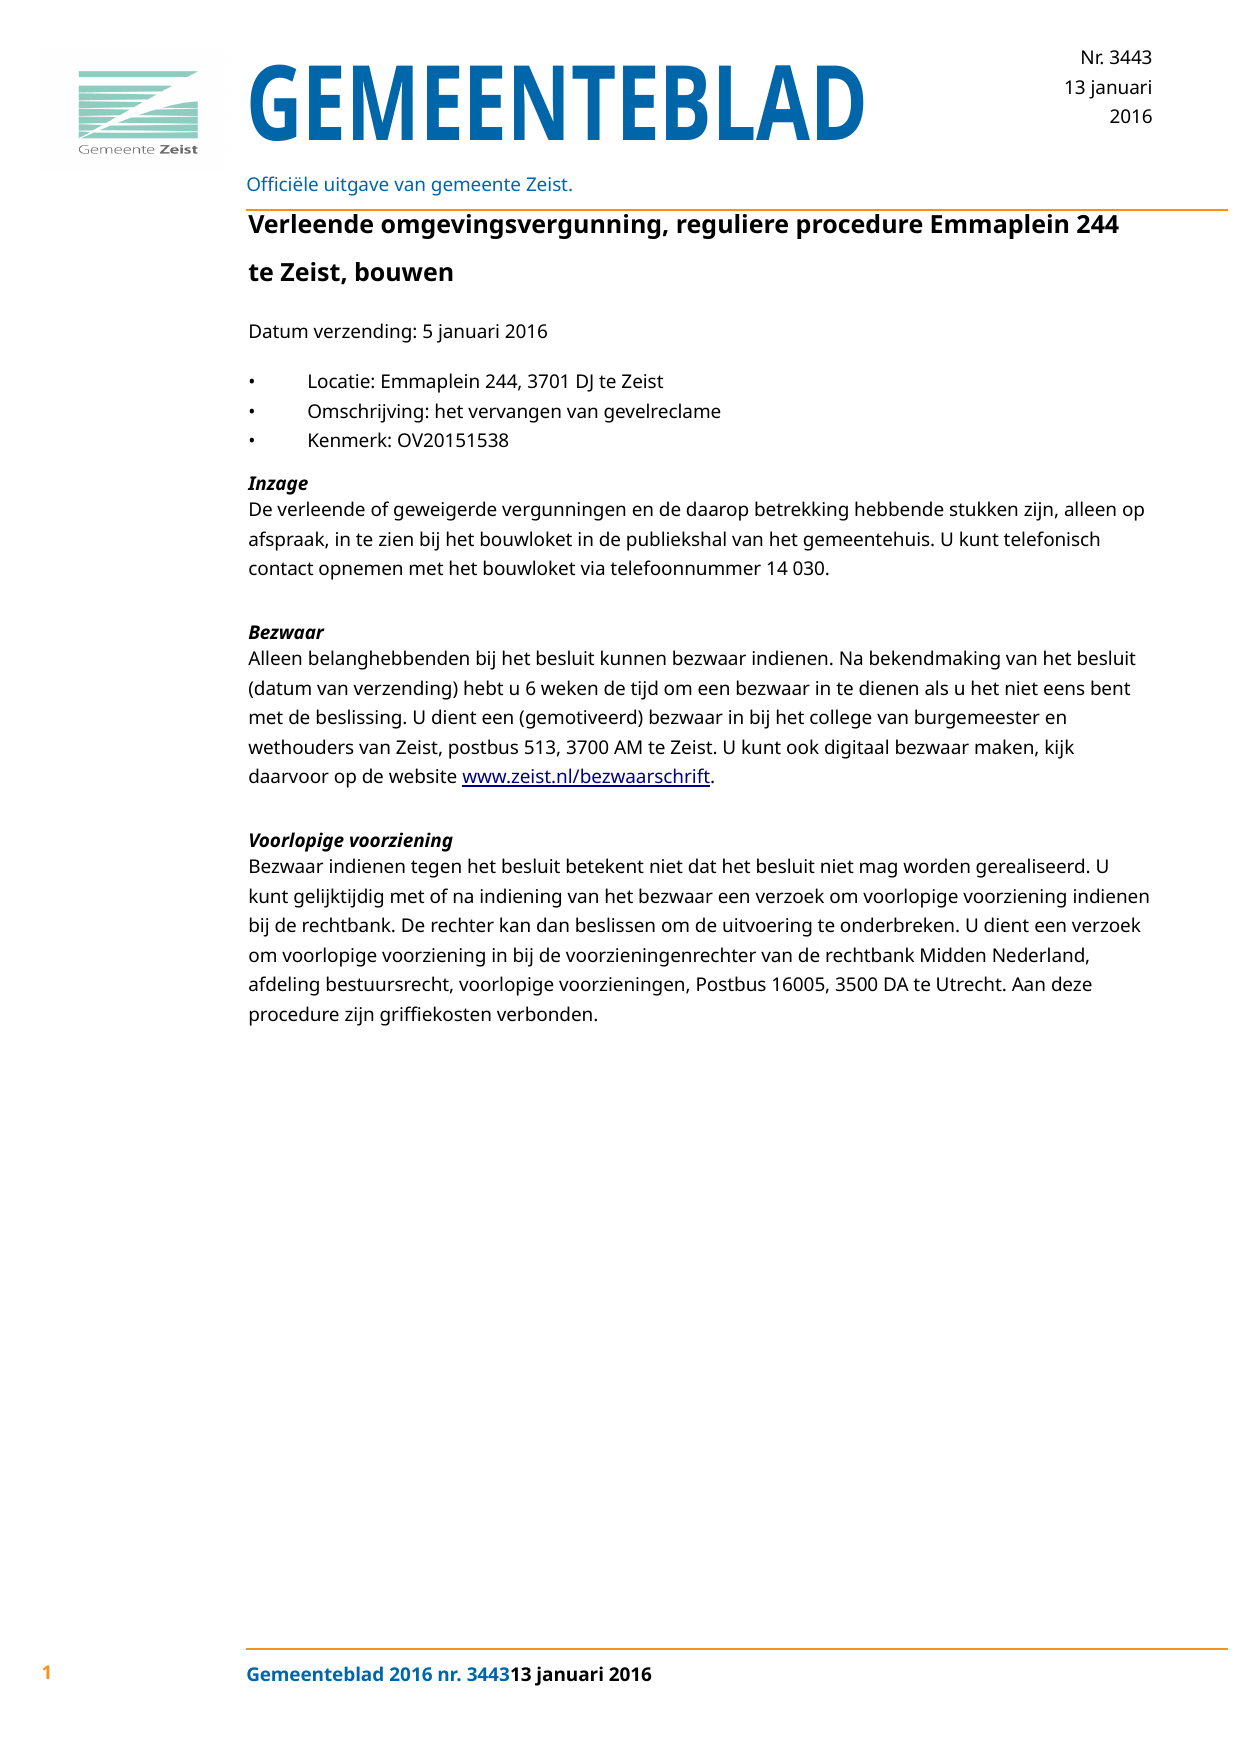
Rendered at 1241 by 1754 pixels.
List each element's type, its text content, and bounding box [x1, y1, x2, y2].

text Alleen belanghebbenden bij het besluit kunnen bezwaar indienen. Na bekendmaking van het besluit (datum van verzending) hebt u 6 weken de tijd om een bezwaar in te dienen als u het niet eens bent met de beslissing. U dient een (gemotiveerd) bezwaar in bij het college van burgemeester en wethouders van Zeist, postbus 513, 3700 AM te Zeist. U kunt ook digitaal bezwaar maken, kijk daarvoor op de website www.zeist.nl/bezwaarschrift. [248, 645, 1152, 789]
text Verleende omgevingsvergunning, reguliere procedure Emmaplein 244 te Zeist, bouwen [248, 211, 1152, 288]
list Kenmerk: OV20151538 [248, 427, 1152, 453]
text Bezwaar indienen tegen het besluit betekent niet dat het besluit niet mag worden gerealiseerd. U kunt gelijktijdig met of na indiening van het bezwaar een verzoek om voorlopige voorziening indienen bij de rechtbank. De rechter kan dan beslissen om de uitvoering te onderbreken. U dient een verzoek om voorlopige voorziening in bij de voorzieningenrechter van de rechtbank Midden Nederland, afdeling bestuursrecht, voorlopige voorzieningen, Postbus 16005, 3500 DA te Utrecht. Aan deze procedure zijn griffiekosten verbonden. [248, 853, 1152, 1027]
text Bezwaar [248, 619, 1152, 645]
list Omschrijving: het vervangen van gevelreclame [248, 398, 1152, 424]
text Datum verzending: 5 januari 2016 [248, 318, 1152, 344]
text Inzage [248, 471, 1152, 496]
text De verleende of geweigerde vergunningen en de daarop betrekking hebbende stukken zijn, alleen op afspraak, in te zien bij het bouwloket in de publiekshal van het gemeentehuis. U kunt telefonisch contact opnemen met het bouwloket via telefoonnummer 14 030. [248, 496, 1152, 581]
list Locatie: Emmaplein 244, 3701 DJ te Zeist [248, 368, 1152, 394]
text Voorlopige voorziening [248, 827, 1152, 853]
picture [41, 47, 231, 172]
